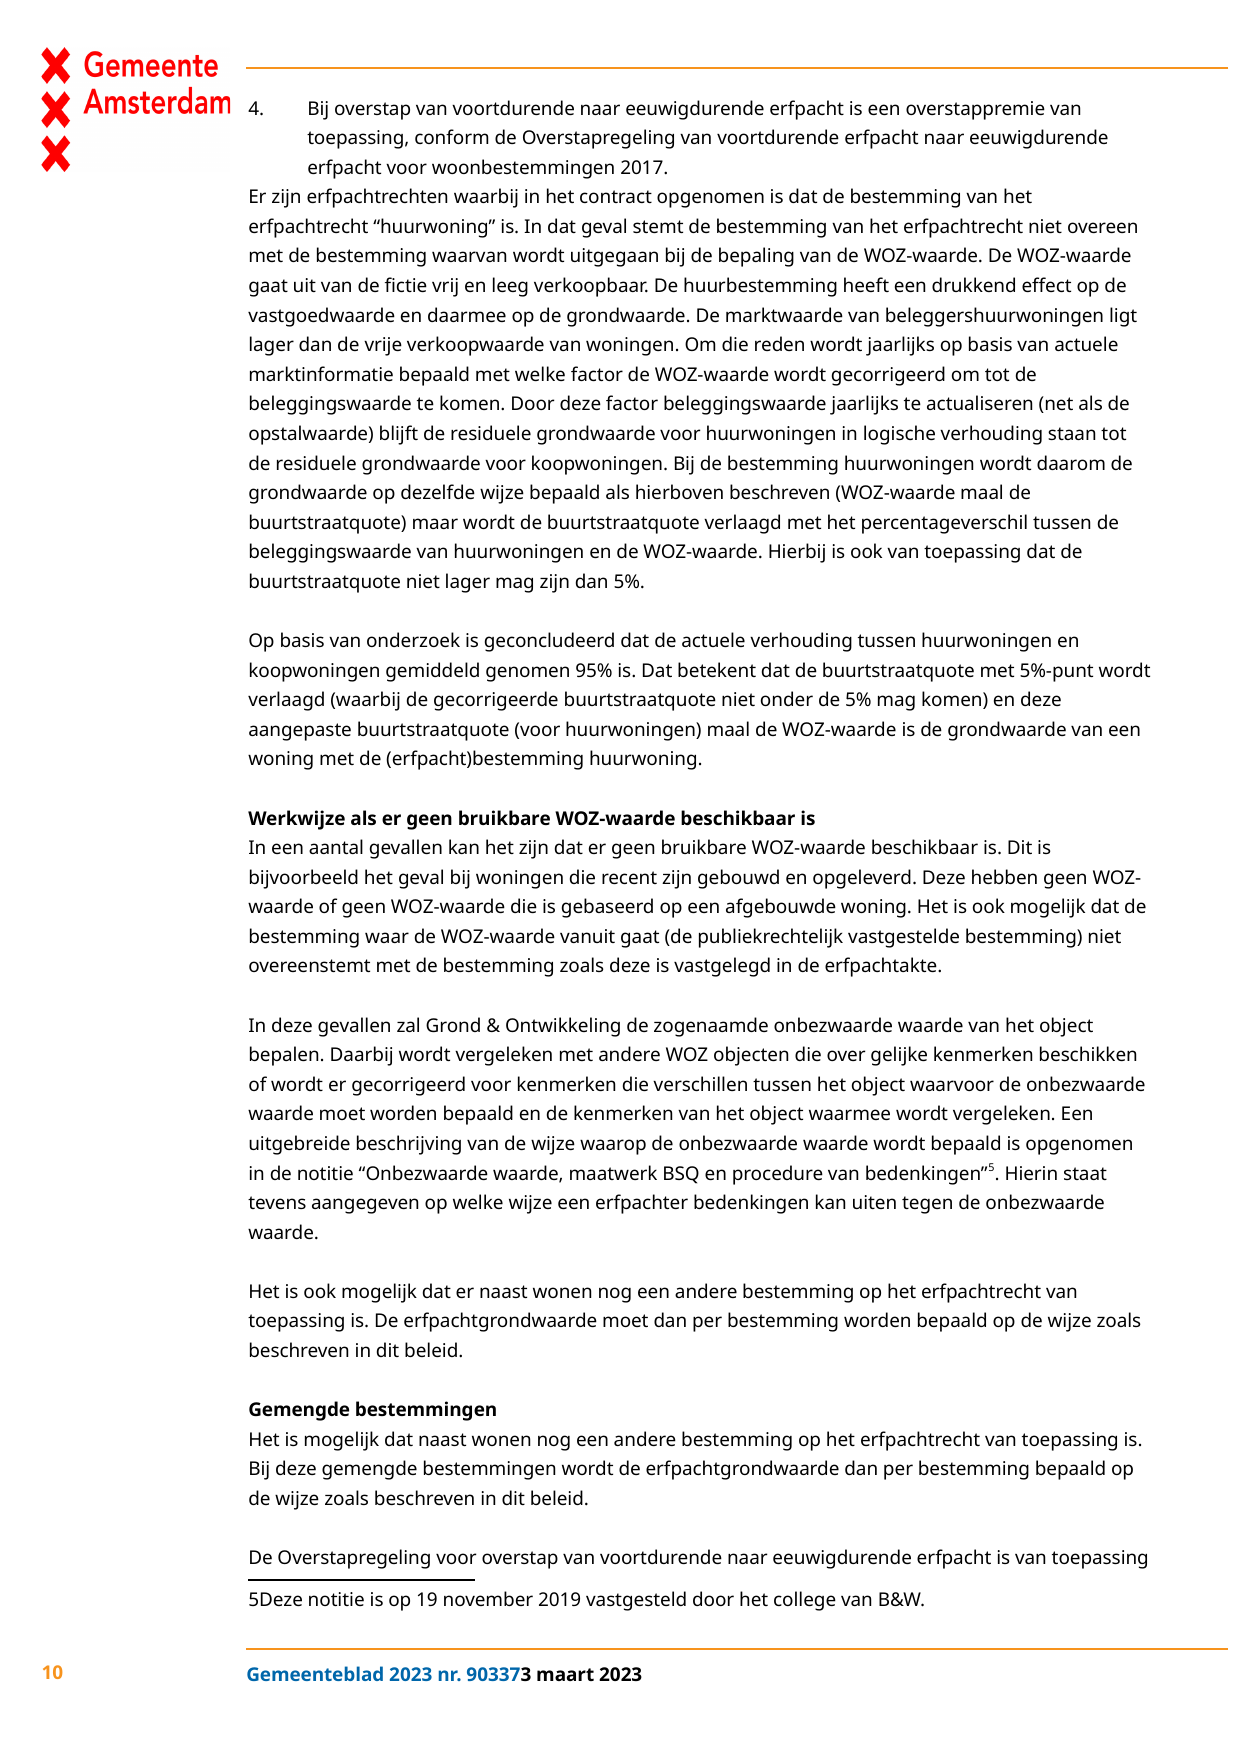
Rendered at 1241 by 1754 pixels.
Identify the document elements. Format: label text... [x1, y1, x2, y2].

text Gemengde bestemmingen [248, 1396, 1152, 1422]
text In deze gevallen zal Grond & Ontwikkeling de zogenaamde onbezwaarde waarde van het object bepalen. Daarbij wordt vergeleken met andere WOZ objecten die over gelijke kenmerken beschikken of wordt er gecorrigeerd voor kenmerken die verschillen tussen het object waarvoor de onbezwaarde waarde moet worden bepaald en de kenmerken van het object waarmee wordt vergeleken. Een uitgebreide beschrijving van de wijze waarop de onbezwaarde waarde wordt bepaald is opgenomen in de notitie “Onbezwaarde waarde, maatwerk BSQ en procedure van bedenkingen”. Hierin staat tevens aangegeven op welke wijze een erfpachter bedenkingen kan uiten tegen de onbezwaarde waarde. [248, 1012, 1152, 1245]
text Er zijn erfpachtrechten waarbij in het contract opgenomen is dat de bestemming van het erfpachtrecht “huurwoning” is. In dat geval stemt de bestemming van het erfpachtrecht niet overeen met de bestemming waarvan wordt uitgegaan bij de bepaling van de WOZ-waarde. De WOZ-waarde gaat uit van de fictie vrij en leeg verkoopbaar. De huurbestemming heeft een drukkend effect op de vastgoedwaarde en daarmee op de grondwaarde. De marktwaarde van beleggershuurwoningen ligt lager dan de vrije verkoopwaarde van woningen. Om die reden wordt jaarlijks op basis van actuele marktinformatie bepaald met welke factor de WOZ-waarde wordt gecorrigeerd om tot de beleggingswaarde te komen. Door deze factor beleggingswaarde jaarlijks te actualiseren (net als de opstalwaarde) blijft de residuele grondwaarde voor huurwoningen in logische verhouding staan tot de residuele grondwaarde voor koopwoningen. Bij de bestemming huurwoningen wordt daarom de grondwaarde op dezelfde wijze bepaald als hierboven beschreven (WOZ-waarde maal de buurtstraatquote) maar wordt de buurtstraatquote verlaagd met het percentageverschil tussen de beleggingswaarde van huurwoningen en de WOZ-waarde. Hierbij is ook van toepassing dat de buurtstraatquote niet lager mag zijn dan 5%. [248, 183, 1152, 594]
list Bij overstap van voortdurende naar eeuwigdurende erfpacht is een overstappremie van toepassing, conform de Overstapregeling van voortdurende erfpacht naar eeuwigdurende erfpacht voor woonbestemmingen 2017. [248, 95, 1152, 180]
text In een aantal gevallen kan het zijn dat er geen bruikbare WOZ-waarde beschikbaar is. Dit is bijvoorbeeld het geval bij woningen die recent zijn gebouwd en opgeleverd. Deze hebben geen WOZ-waarde of geen WOZ-waarde die is gebaseerd op een afgebouwde woning. Het is ook mogelijk dat de bestemming waar de WOZ-waarde vanuit gaat (de publiekrechtelijk vastgestelde bestemming) niet overeenstemt met de bestemming zoals deze is vastgelegd in de erfpachtakte. [248, 834, 1152, 978]
text Het is ook mogelijk dat er naast wonen nog een andere bestemming op het erfpachtrecht van toepassing is. De erfpachtgrondwaarde moet dan per bestemming worden bepaald op de wijze zoals beschreven in dit beleid. [248, 1278, 1152, 1363]
text Het is mogelijk dat naast wonen nog een andere bestemming op het erfpachtrecht van toepassing is. Bij deze gemengde bestemmingen wordt de erfpachtgrondwaarde dan per bestemming bepaald op de wijze zoals beschreven in dit beleid. [248, 1426, 1152, 1511]
text De Overstapregeling voor overstap van voortdurende naar eeuwigdurende erfpacht is van toepassing [248, 1544, 1152, 1570]
text Op basis van onderzoek is geconcludeerd dat de actuele verhouding tussen huurwoningen en koopwoningen gemiddeld genomen 95% is. Dat betekent dat de buurtstraatquote met 5%-punt wordt verlaagd (waarbij de gecorrigeerde buurtstraatquote niet onder de 5% mag komen) en deze aangepaste buurtstraatquote (voor huurwoningen) maal de WOZ-waarde is de grondwaarde van een woning met de (erfpacht)bestemming huurwoning. [248, 627, 1152, 771]
text Werkwijze als er geen bruikbare WOZ-waarde beschikbaar is [248, 805, 1152, 831]
text Deze notitie is op 19 november 2019 vastgesteld door het college van B&W. [248, 1586, 1152, 1612]
picture [41, 47, 231, 172]
